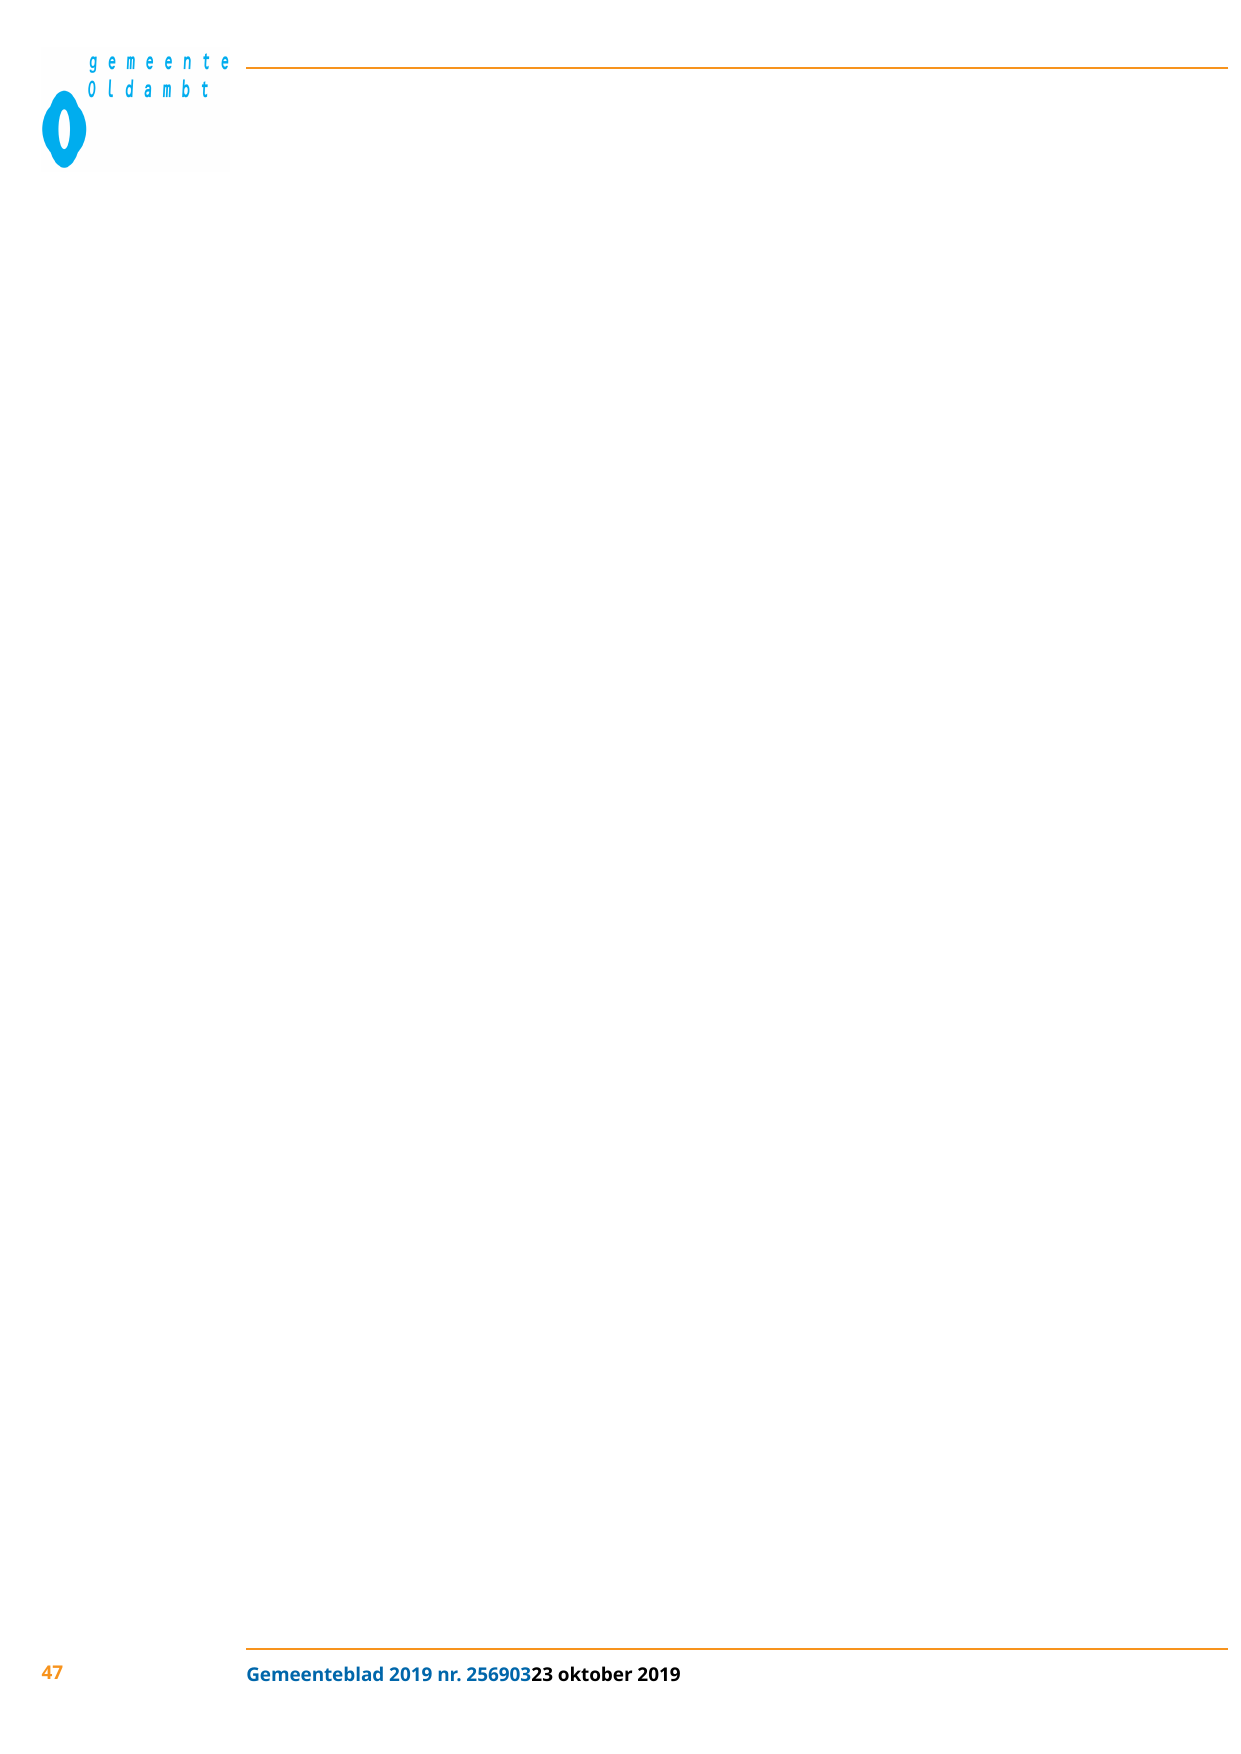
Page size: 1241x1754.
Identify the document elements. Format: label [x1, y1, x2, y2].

picture [41, 47, 231, 172]
